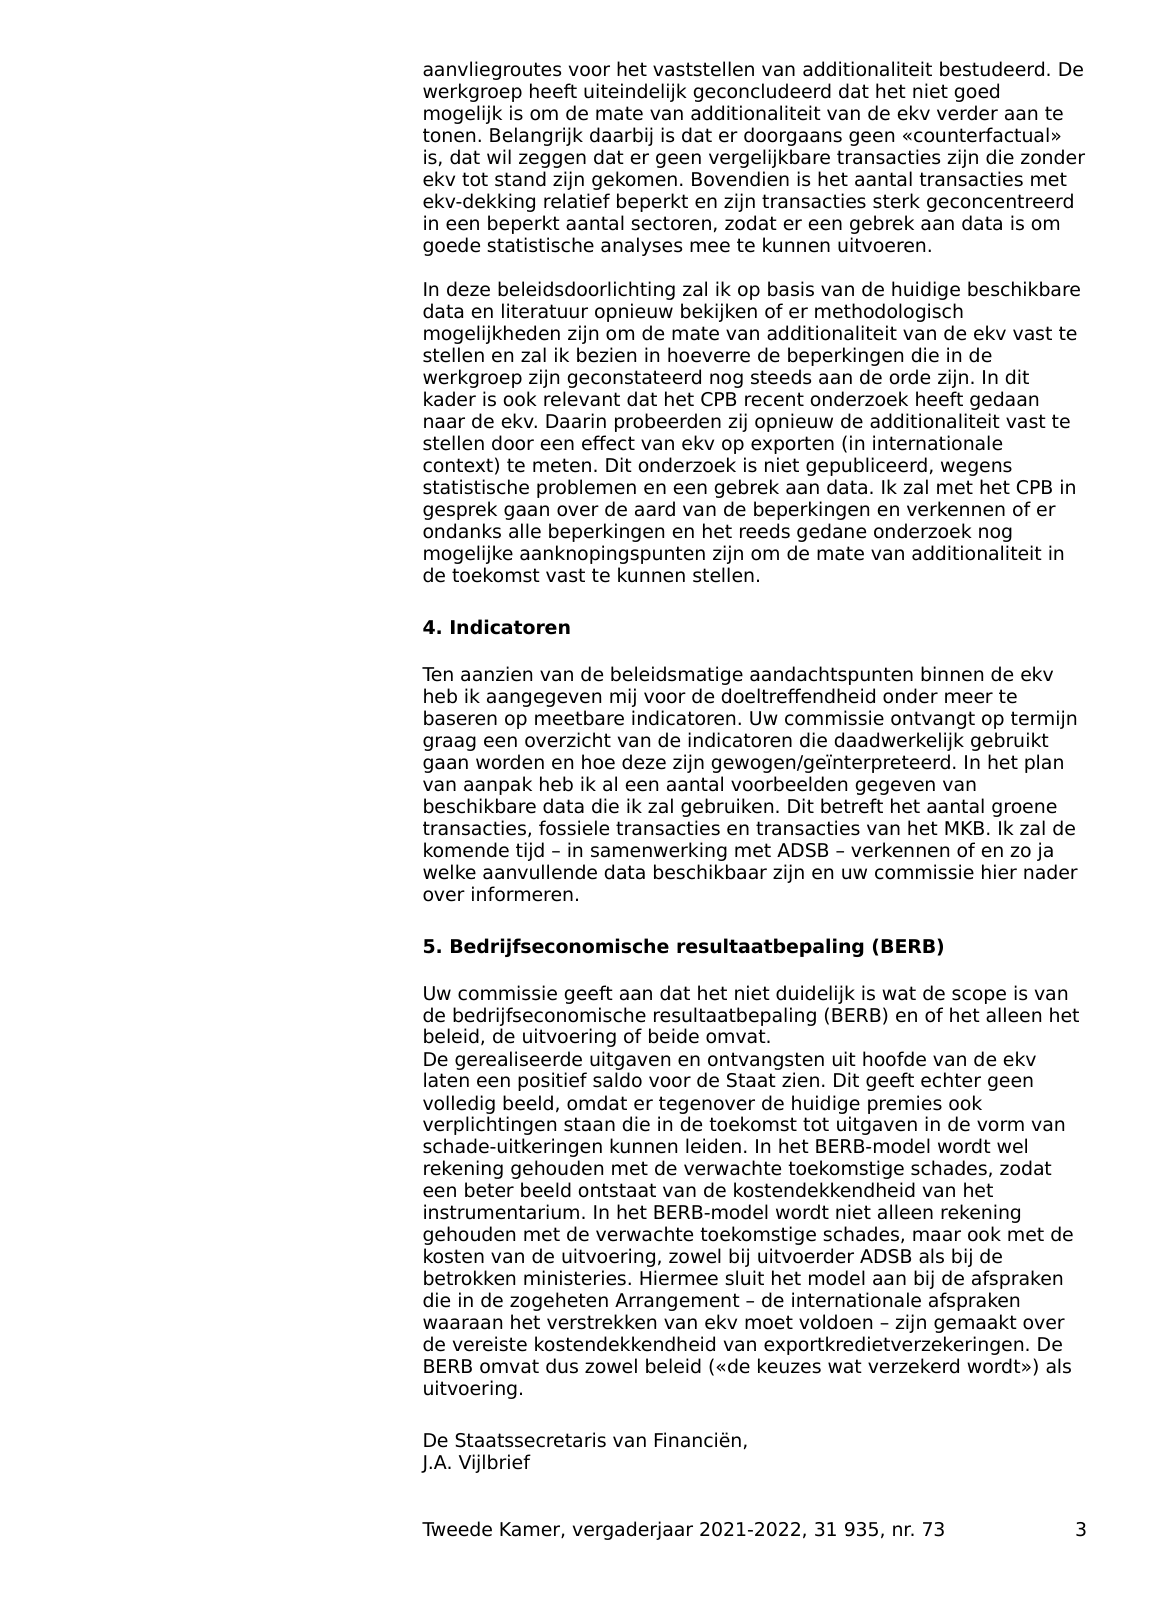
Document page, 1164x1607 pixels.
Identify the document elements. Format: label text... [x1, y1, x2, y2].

subtitle 4. Indicatoren [422, 617, 1087, 639]
text In deze beleidsdoorlichting zal ik op basis van de huidige beschikbare data en literatuur opnieuw bekijken of er methodologisch mogelijkheden zijn om de mate van additionaliteit van de ekv vast te stellen en zal ik bezien in hoeverre de beperkingen die in de werkgroep zijn geconstateerd nog steeds aan de orde zijn. In dit kader is ook relevant dat het CPB recent onderzoek heeft gedaan naar de ekv. Daarin probeerden zij opnieuw de additionaliteit vast te stellen door een effect van ekv op exporten (in internationale context) te meten. Dit onderzoek is niet gepubliceerd, wegens statistische problemen en een gebrek aan data. Ik zal met het CPB in gesprek gaan over de aard van de beperkingen en verkennen of er ondanks alle beperkingen en het reeds gedane onderzoek nog mogelijke aanknopingspunten zijn om de mate van additionaliteit in de toekomst vast te kunnen stellen. [422, 279, 1087, 587]
subtitle 5. Bedrijfseconomische resultaatbepaling (BERB) [422, 936, 1087, 957]
text Ten aanzien van de beleidsmatige aandachtspunten binnen de ekv heb ik aangegeven mij voor de doeltreffendheid onder meer te baseren op meetbare indicatoren. Uw commissie ontvangt op termijn graag een overzicht van de indicatoren die daadwerkelijk gebruikt gaan worden en hoe deze zijn gewogen/geïnterpreteerd. In het plan van aanpak heb ik al een aantal voorbeelden gegeven van beschikbare data die ik zal gebruiken. Dit betreft het aantal groene transacties, fossiele transacties en transacties van het MKB. Ik zal de komende tijd – in samenwerking met ADSB – verkennen of en zo ja welke aanvullende data beschikbaar zijn en uw commissie hier nader over informeren. [422, 664, 1087, 906]
text aanvliegroutes voor het vaststellen van additionaliteit bestudeerd. De werkgroep heeft uiteindelijk geconcludeerd dat het niet goed mogelijk is om de mate van additionaliteit van de ekv verder aan te tonen. Belangrijk daarbij is dat er doorgaans geen «counterfactual» is, dat wil zeggen dat er geen vergelijkbare transacties zijn die zonder ekv tot stand zijn gekomen. Bovendien is het aantal transacties met ekv-dekking relatief beperkt en zijn transacties sterk geconcentreerd in een beperkt aantal sectoren, zodat er een gebrek aan data is om goede statistische analyses mee te kunnen uitvoeren. [422, 59, 1087, 257]
text De Staatssecretaris van Financiën, J.A. Vijlbrief [422, 1430, 1087, 1474]
text Uw commissie geeft aan dat het niet duidelijk is wat de scope is van de bedrijfseconomische resultaatbepaling (BERB) en of het alleen het beleid, de uitvoering of beide omvat. [422, 982, 1087, 1048]
text De gerealiseerde uitgaven en ontvangsten uit hoofde van de ekv laten een positief saldo voor de Staat zien. Dit geeft echter geen volledig beeld, omdat er tegenover de huidige premies ook verplichtingen staan die in de toekomst tot uitgaven in de vorm van schade-uitkeringen kunnen leiden. In het BERB-model wordt wel rekening gehouden met de verwachte toekomstige schades, zodat een beter beeld ontstaat van de kostendekkendheid van het instrumentarium. In het BERB-model wordt niet alleen rekening gehouden met de verwachte toekomstige schades, maar ook met de kosten van de uitvoering, zowel bij uitvoerder ADSB als bij de betrokken ministeries. Hiermee sluit het model aan bij de afspraken die in de zogeheten Arrangement – de internationale afspraken waaraan het verstrekken van ekv moet voldoen – zijn gemaakt over de vereiste kostendekkendheid van exportkredietverzekeringen. De BERB omvat dus zowel beleid («de keuzes wat verzekerd wordt») als uitvoering. [422, 1048, 1087, 1400]
